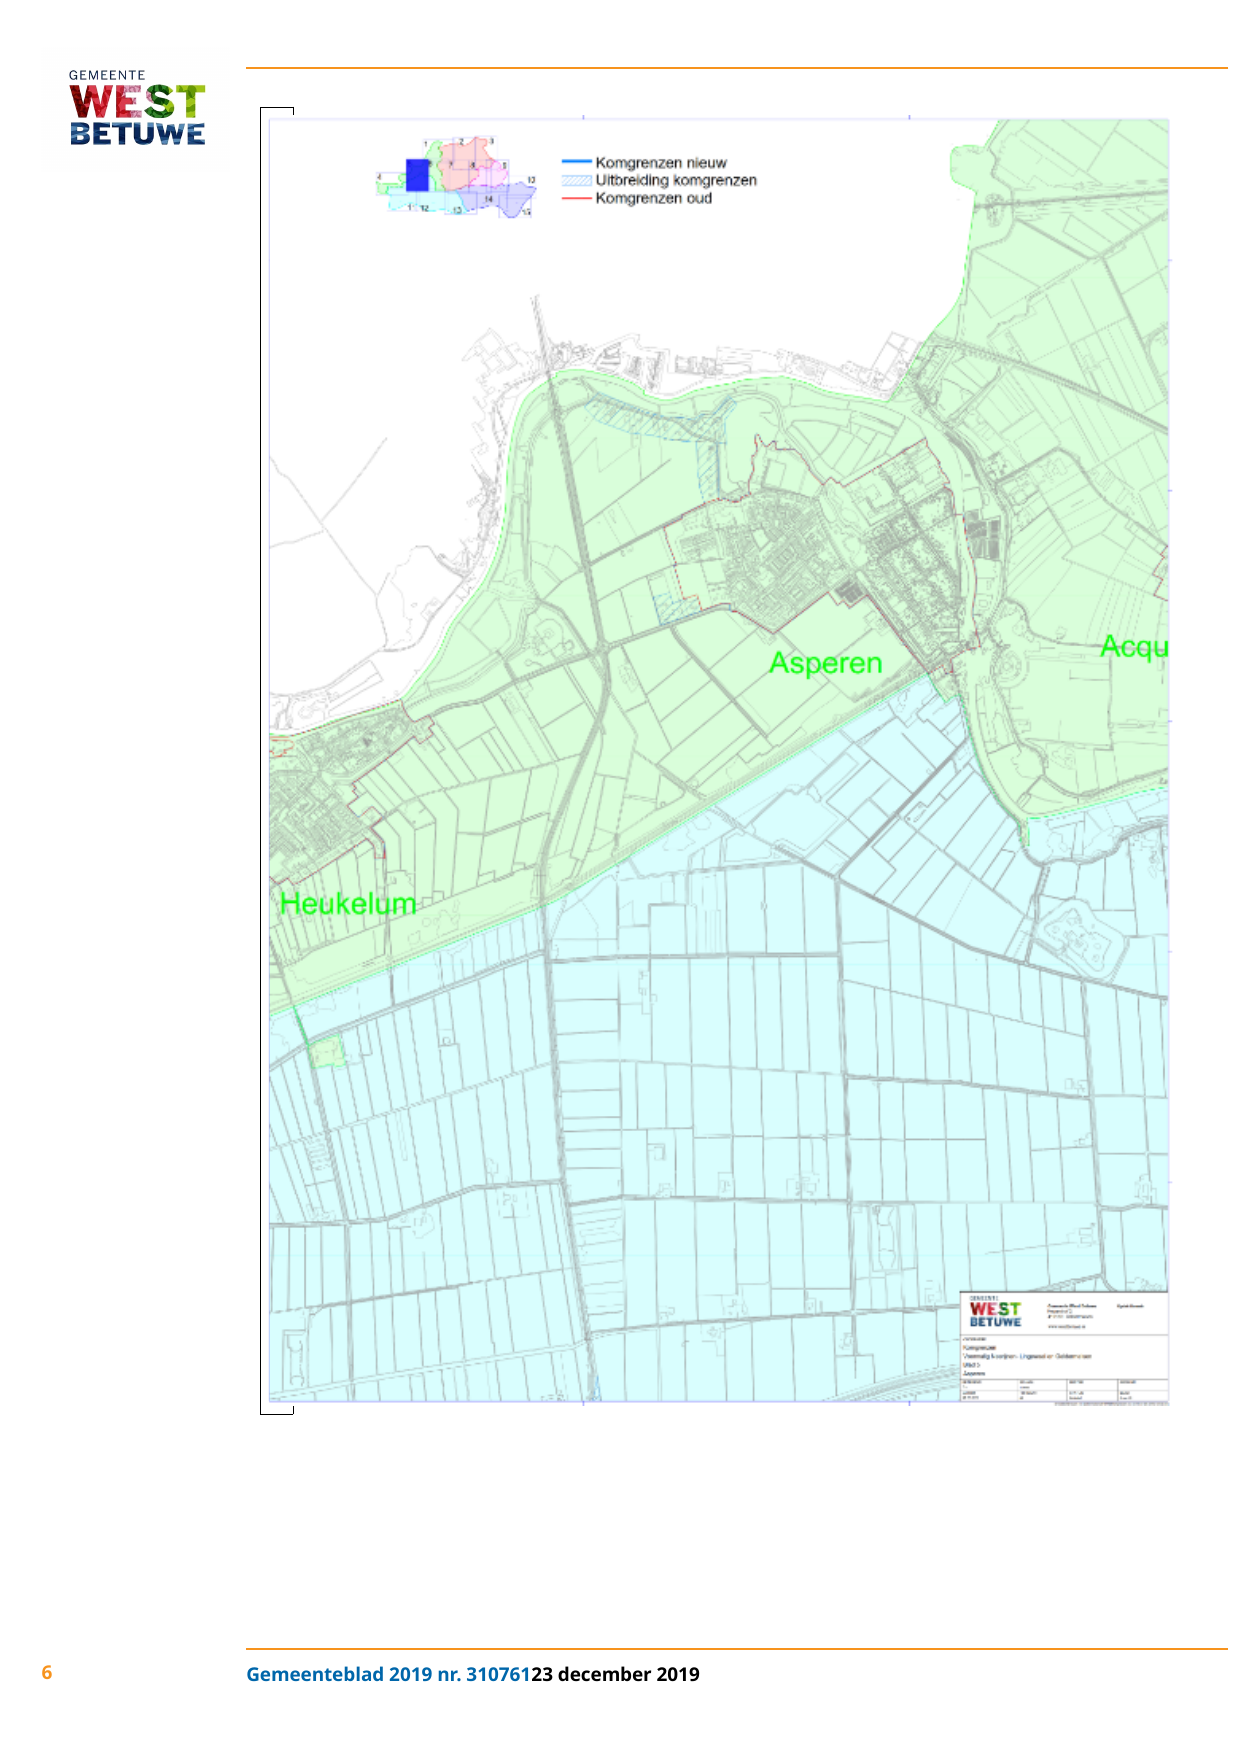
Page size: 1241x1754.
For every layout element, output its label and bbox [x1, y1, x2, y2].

picture [41, 47, 231, 172]
picture [268, 115, 1173, 1406]
